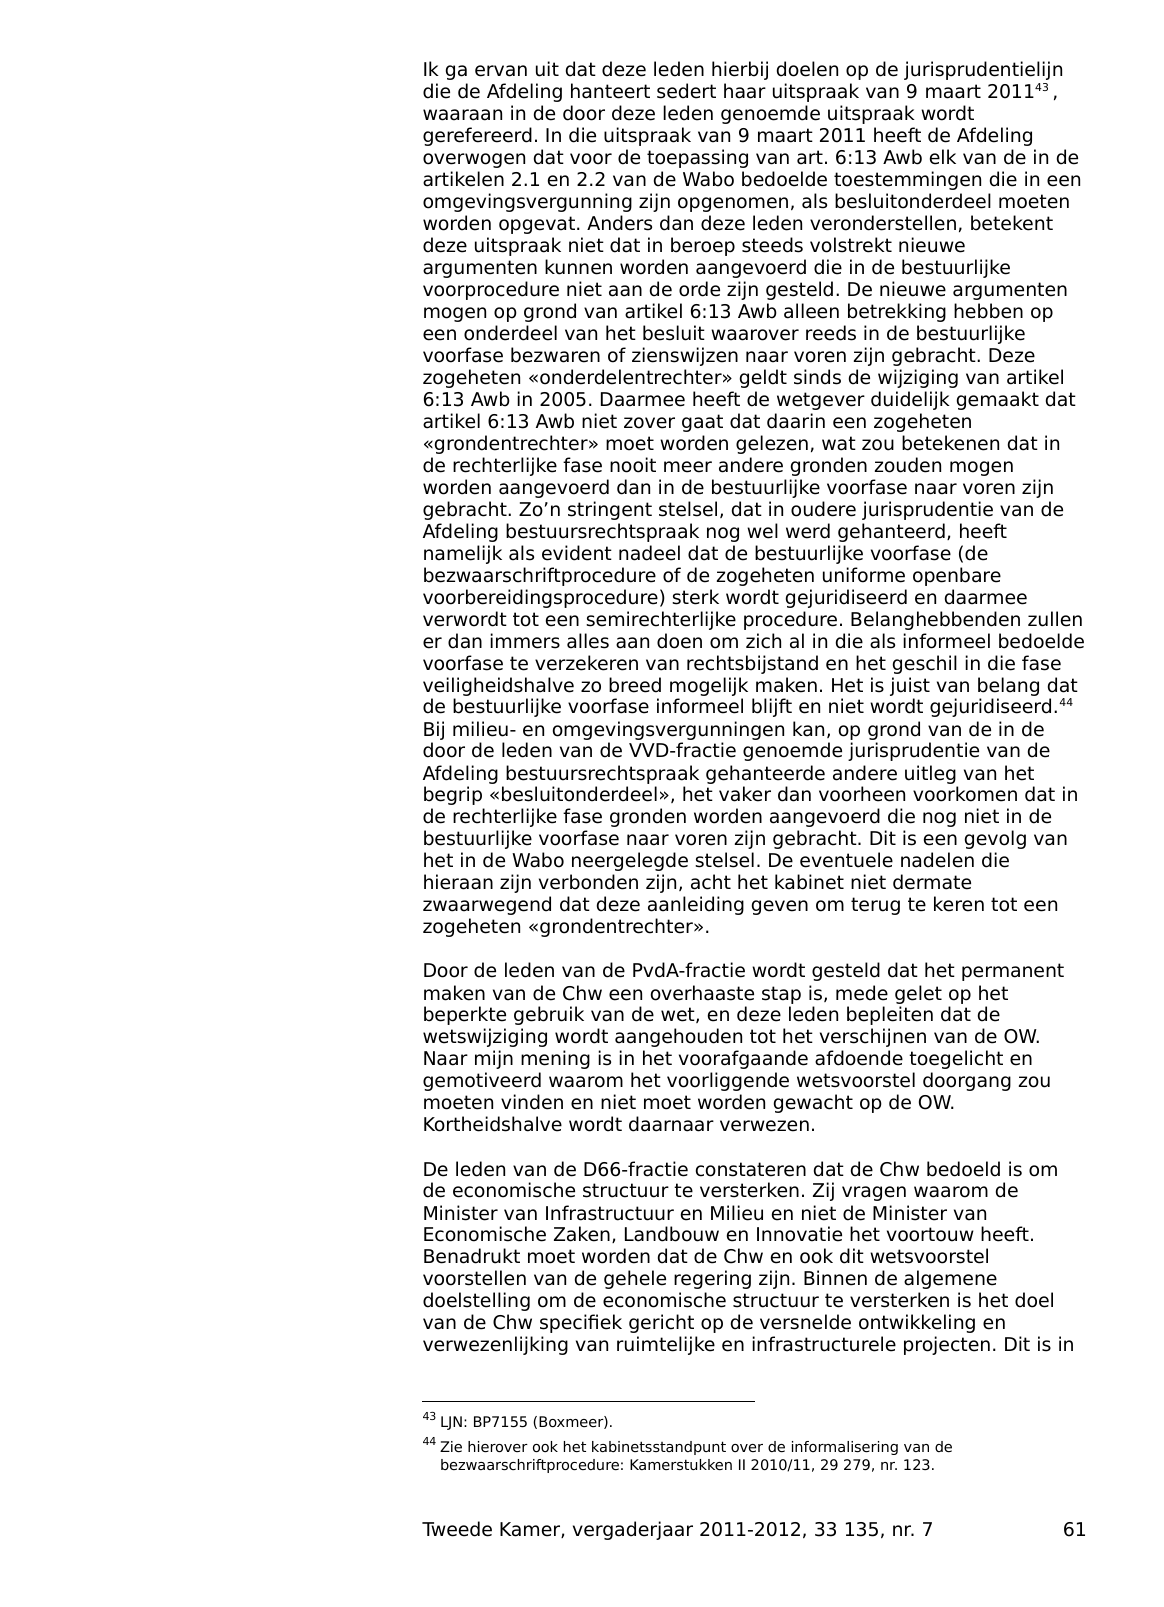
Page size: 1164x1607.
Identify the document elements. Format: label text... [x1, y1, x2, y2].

text Zie hierover ook het kabinetsstandpunt over de informalisering van de bezwaarschriftprocedure: Kamerstukken II 2010/11, 29 279, nr. 123. [422, 1435, 1087, 1474]
text Ik ga ervan uit dat deze leden hierbij doelen op de jurisprudentielijn die de Afdeling hanteert sedert haar uitspraak van 9 maart 2011, waaraan in de door deze leden genoemde uitspraak wordt gerefereerd. In die uitspraak van 9 maart 2011 heeft de Afdeling overwogen dat voor de toepassing van art. 6:13 Awb elk van de in de artikelen 2.1 en 2.2 van de Wabo bedoelde toestemmingen die in een omgevingsvergunning zijn opgenomen, als besluitonderdeel moeten worden opgevat. Anders dan deze leden veronderstellen, betekent deze uitspraak niet dat in beroep steeds volstrekt nieuwe argumenten kunnen worden aangevoerd die in de bestuurlijke voorprocedure niet aan de orde zijn gesteld. De nieuwe argumenten mogen op grond van artikel 6:13 Awb alleen betrekking hebben op een onderdeel van het besluit waarover reeds in de bestuurlijke voorfase bezwaren of zienswijzen naar voren zijn gebracht. Deze zogeheten «onderdelentrechter» geldt sinds de wijziging van artikel 6:13 Awb in 2005. Daarmee heeft de wetgever duidelijk gemaakt dat artikel 6:13 Awb niet zover gaat dat daarin een zogeheten «grondentrechter» moet worden gelezen, wat zou betekenen dat in de rechterlijke fase nooit meer andere gronden zouden mogen worden aangevoerd dan in de bestuurlijke voorfase naar voren zijn gebracht. Zo’n stringent stelsel, dat in oudere jurisprudentie van de Afdeling bestuursrechtspraak nog wel werd gehanteerd, heeft namelijk als evident nadeel dat de bestuurlijke voorfase (de bezwaarschriftprocedure of de zogeheten uniforme openbare voorbereidingsprocedure) sterk wordt gejuridiseerd en daarmee verwordt tot een semirechterlijke procedure. Belanghebbenden zullen er dan immers alles aan doen om zich al in die als informeel bedoelde voorfase te verzekeren van rechtsbijstand en het geschil in die fase veiligheidshalve zo breed mogelijk maken. Het is juist van belang dat de bestuurlijke voorfase informeel blijft en niet wordt gejuridiseerd. Bij milieu- en omgevingsvergunningen kan, op grond van de in de door de leden van de VVD-fractie genoemde jurisprudentie van de Afdeling bestuursrechtspraak gehanteerde andere uitleg van het begrip «besluitonderdeel», het vaker dan voorheen voorkomen dat in de rechterlijke fase gronden worden aangevoerd die nog niet in de bestuurlijke voorfase naar voren zijn gebracht. Dit is een gevolg van het in de Wabo neergelegde stelsel. De eventuele nadelen die hieraan zijn verbonden zijn, acht het kabinet niet dermate zwaarwegend dat deze aanleiding geven om terug te keren tot een zogeheten «grondentrechter». [422, 59, 1087, 938]
text LJN: BP7155 (Boxmeer). [422, 1410, 1087, 1432]
text Benadrukt moet worden dat de Chw en ook dit wetsvoorstel voorstellen van de gehele regering zijn. Binnen de algemene doelstelling om de economische structuur te versterken is het doel van de Chw specifiek gericht op de versnelde ontwikkeling en verwezenlijking van ruimtelijke en infrastructurele projecten. Dit is in [422, 1246, 1087, 1356]
text Naar mijn mening is in het voorafgaande afdoende toegelicht en gemotiveerd waarom het voorliggende wetsvoorstel doorgang zou moeten vinden en niet moet worden gewacht op de OW. Kortheidshalve wordt daarnaar verwezen. [422, 1048, 1087, 1136]
text Door de leden van de PvdA-fractie wordt gesteld dat het permanent maken van de Chw een overhaaste stap is, mede gelet op het beperkte gebruik van de wet, en deze leden bepleiten dat de wetswijziging wordt aangehouden tot het verschijnen van de OW. [422, 960, 1087, 1048]
text De leden van de D66-fractie constateren dat de Chw bedoeld is om de economische structuur te versterken. Zij vragen waarom de Minister van Infrastructuur en Milieu en niet de Minister van Economische Zaken, Landbouw en Innovatie het voortouw heeft. [422, 1158, 1087, 1246]
